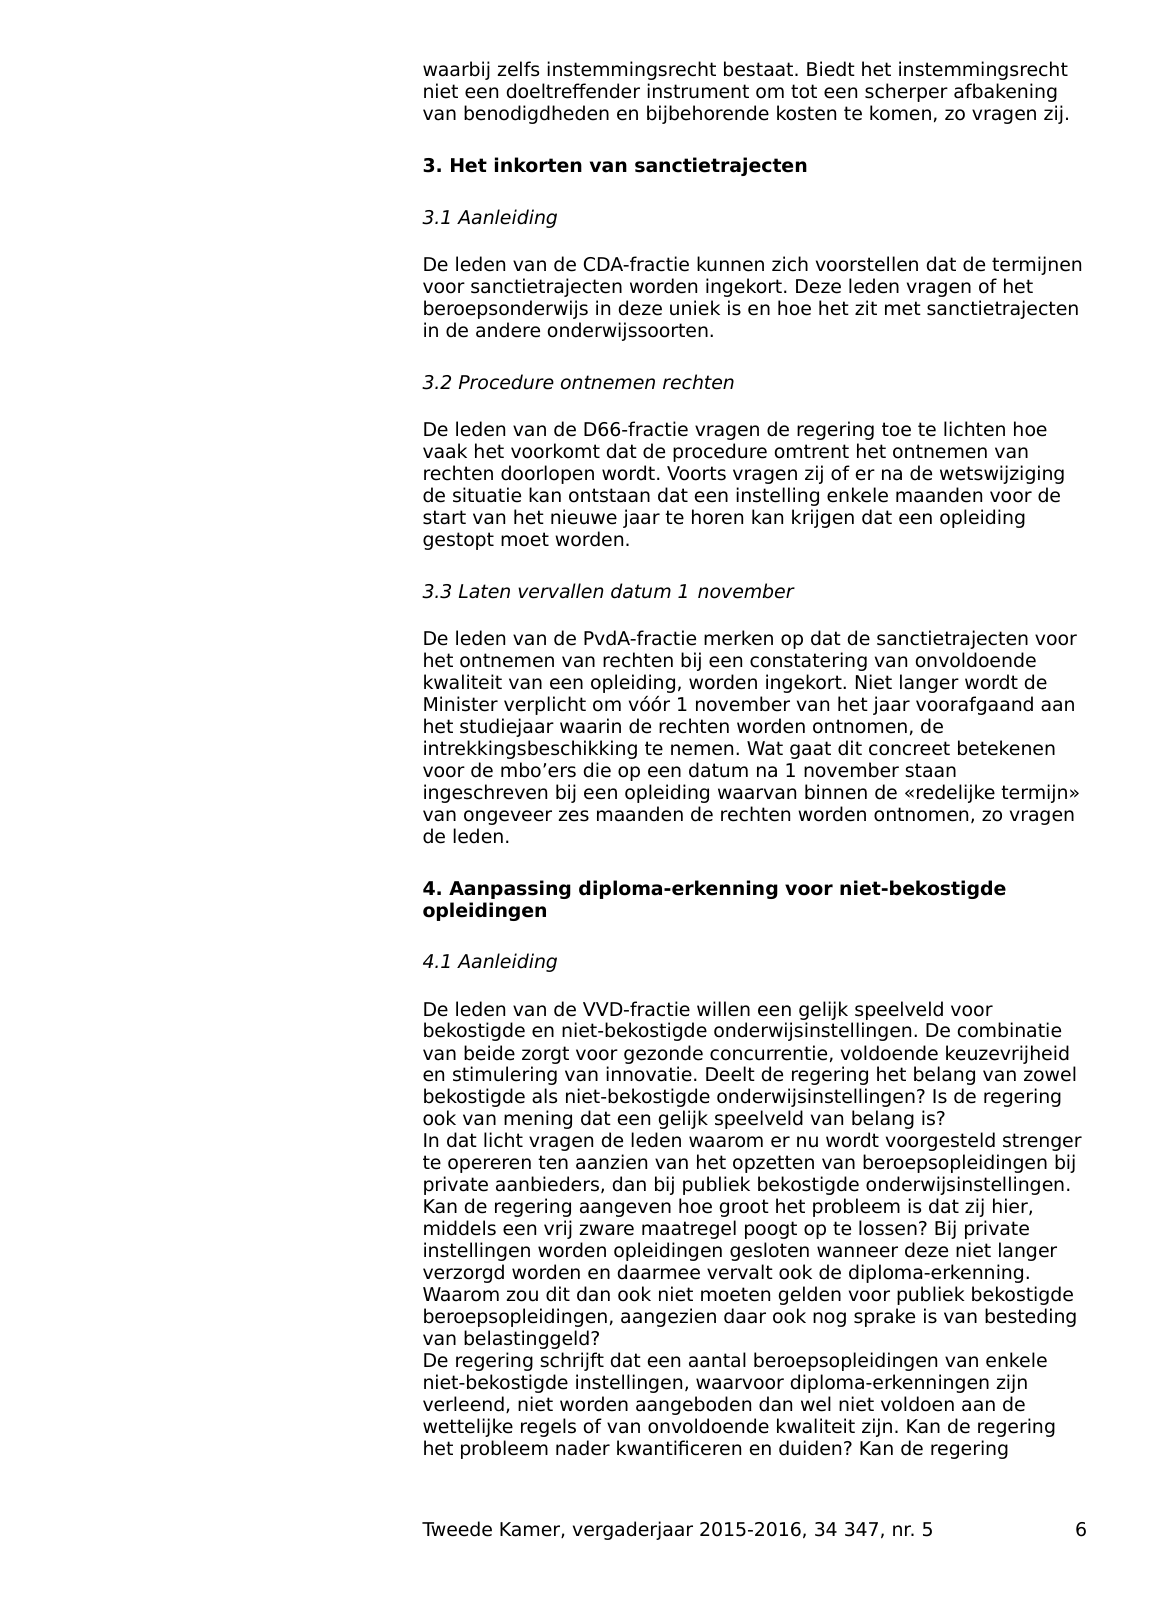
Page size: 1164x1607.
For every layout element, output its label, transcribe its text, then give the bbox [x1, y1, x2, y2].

text In dat licht vragen de leden waarom er nu wordt voorgesteld strenger te opereren ten aanzien van het opzetten van beroepsopleidingen bij private aanbieders, dan bij publiek bekostigde onderwijsinstellingen. Kan de regering aangeven hoe groot het probleem is dat zij hier, middels een vrij zware maatregel poogt op te lossen? Bij private instellingen worden opleidingen gesloten wanneer deze niet langer verzorgd worden en daarmee vervalt ook de diploma-erkenning. Waarom zou dit dan ook niet moeten gelden voor publiek bekostigde beroepsopleidingen, aangezien daar ook nog sprake is van besteding van belastinggeld? [422, 1130, 1087, 1350]
subtitle 3.2 Procedure ontnemen rechten [422, 372, 1087, 394]
text De leden van de VVD-fractie willen een gelijk speelveld voor bekostigde en niet-bekostigde onderwijsinstellingen. De combinatie van beide zorgt voor gezonde concurrentie, voldoende keuzevrijheid en stimulering van innovatie. Deelt de regering het belang van zowel bekostigde als niet-bekostigde onderwijsinstellingen? Is de regering ook van mening dat een gelijk speelveld van belang is? [422, 998, 1087, 1130]
text De regering schrijft dat een aantal beroepsopleidingen van enkele niet-bekostigde instellingen, waarvoor diploma-erkenningen zijn verleend, niet worden aangeboden dan wel niet voldoen aan de wettelijke regels of van onvoldoende kwaliteit zijn. Kan de regering het probleem nader kwantificeren en duiden? Kan de regering [422, 1350, 1087, 1460]
subtitle 3. Het inkorten van sanctietrajecten [422, 155, 1087, 177]
text De leden van de D66-fractie vragen de regering toe te lichten hoe vaak het voorkomt dat de procedure omtrent het ontnemen van rechten doorlopen wordt. Voorts vragen zij of er na de wetswijziging de situatie kan ontstaan dat een instelling enkele maanden voor de start van het nieuwe jaar te horen kan krijgen dat een opleiding gestopt moet worden. [422, 419, 1087, 551]
text De leden van de CDA-fractie kunnen zich voorstellen dat de termijnen voor sanctietrajecten worden ingekort. Deze leden vragen of het beroepsonderwijs in deze uniek is en hoe het zit met sanctietrajecten in de andere onderwijssoorten. [422, 254, 1087, 342]
text De leden van de PvdA-fractie merken op dat de sanctietrajecten voor het ontnemen van rechten bij een constatering van onvoldoende kwaliteit van een opleiding, worden ingekort. Niet langer wordt de Minister verplicht om vóór 1 november van het jaar voorafgaand aan het studiejaar waarin de rechten worden ontnomen, de intrekkingsbeschikking te nemen. Wat gaat dit concreet betekenen voor de mbo’ers die op een datum na 1 november staan ingeschreven bij een opleiding waarvan binnen de «redelijke termijn» van ongeveer zes maanden de rechten worden ontnomen, zo vragen de leden. [422, 628, 1087, 847]
subtitle 3.3 Laten vervallen datum 1 november [422, 581, 1087, 603]
subtitle 3.1 Aanleiding [422, 207, 1087, 229]
text waarbij zelfs instemmingsrecht bestaat. Biedt het instemmingsrecht niet een doeltreffender instrument om tot een scherper afbakening van benodigdheden en bijbehorende kosten te komen, zo vragen zij. [422, 59, 1087, 125]
subtitle 4. Aanpassing diploma-erkenning voor niet-bekostigde opleidingen [422, 877, 1087, 921]
subtitle 4.1 Aanleiding [422, 951, 1087, 973]
